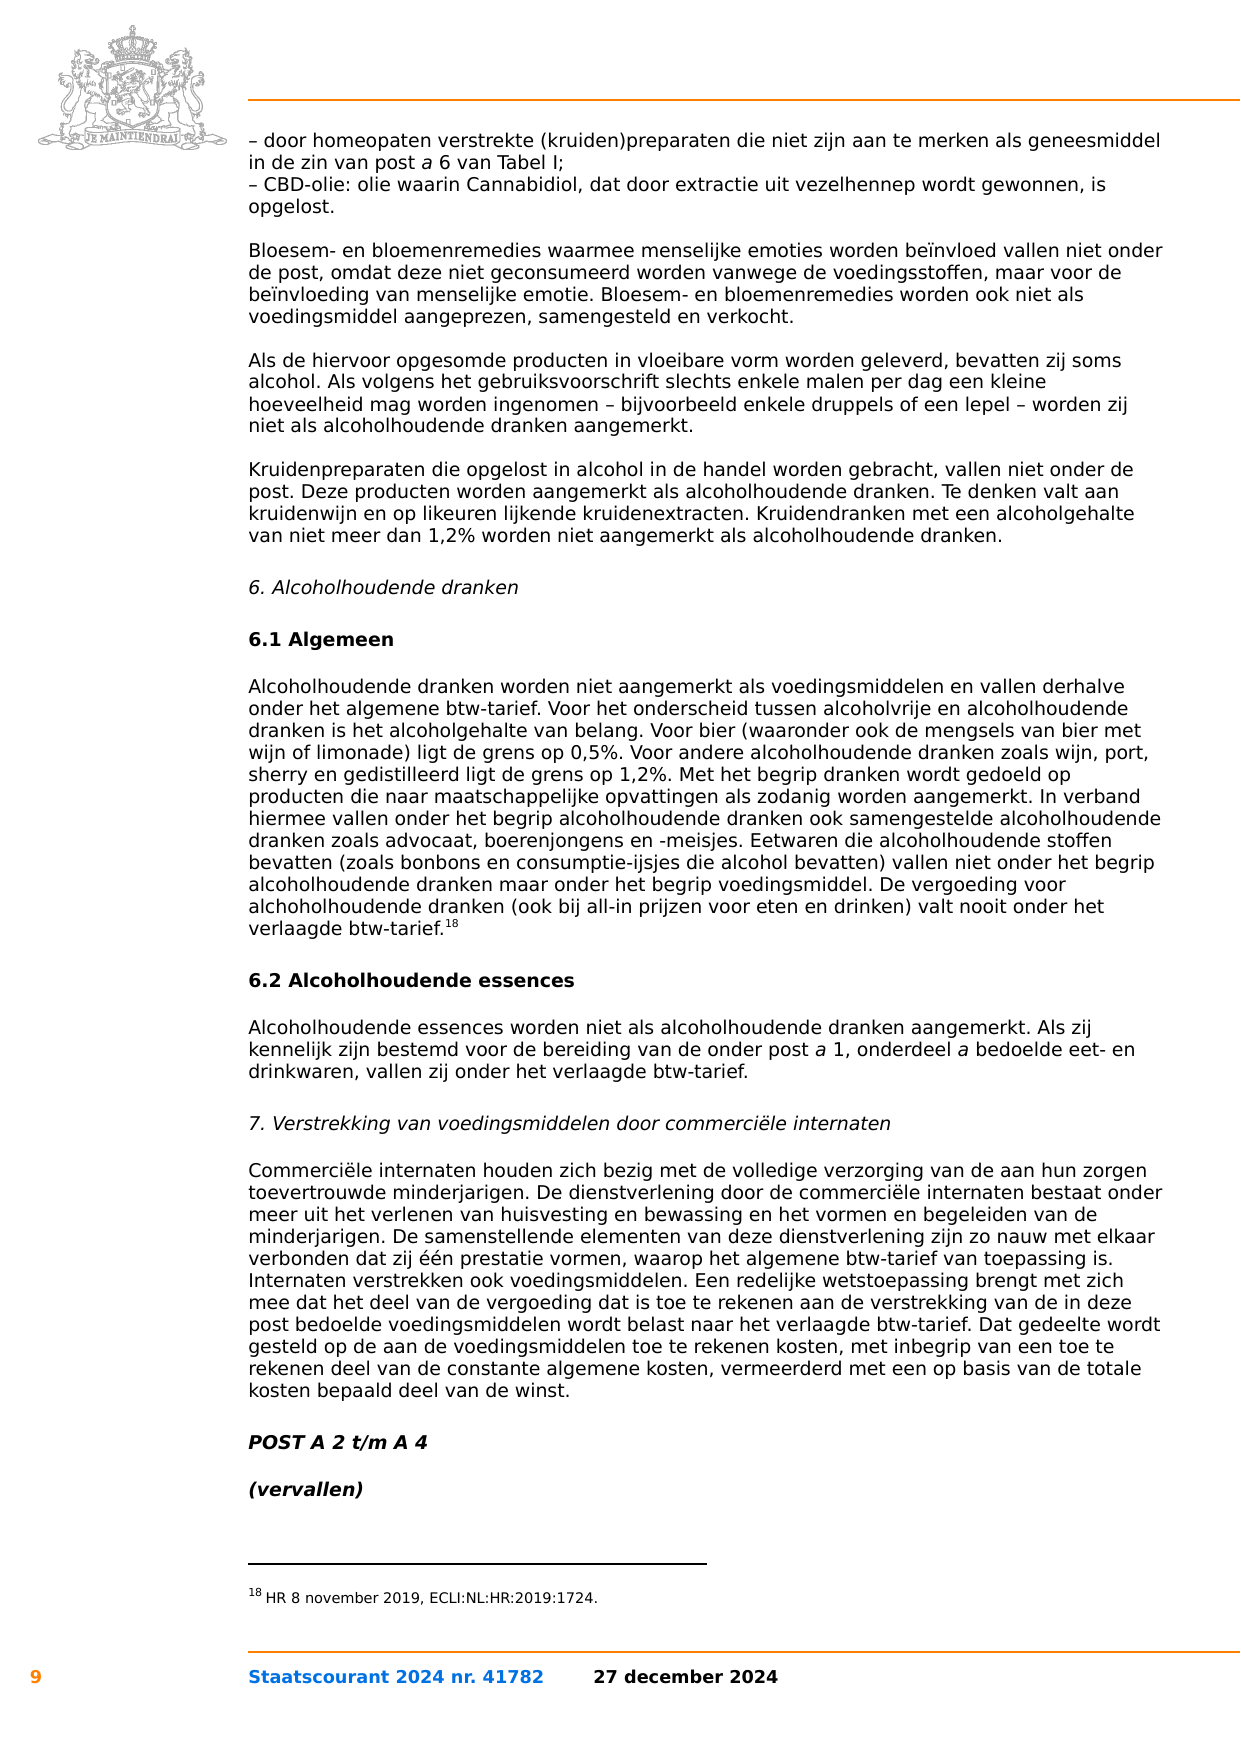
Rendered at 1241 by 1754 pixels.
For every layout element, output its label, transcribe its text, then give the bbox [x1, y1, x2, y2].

text Bloesem- en bloemenremedies waarmee menselijke emoties worden beïnvloed vallen niet onder de post, omdat deze niet geconsumeerd worden vanwege de voedingsstoffen, maar voor de beïnvloeding van menselijke emotie. Bloesem- en bloemenremedies worden ook niet als voedingsmiddel aangeprezen, samengesteld en verkocht. [248, 240, 1163, 328]
subtitle 6.2 Alcoholhoudende essences [248, 970, 1163, 992]
text Kruidenpreparaten die opgelost in alcohol in de handel worden gebracht, vallen niet onder de post. Deze producten worden aangemerkt als alcoholhoudende dranken. Te denken valt aan kruidenwijn en op likeuren lijkende kruidenextracten. Kruidendranken met een alcoholgehalte van niet meer dan 1,2% worden niet aangemerkt als alcoholhoudende dranken. [248, 459, 1163, 547]
subtitle 6. Alcoholhoudende dranken [248, 577, 1163, 599]
text Commerciële internaten houden zich bezig met de volledige verzorging van de aan hun zorgen toevertrouwde minderjarigen. De dienstverlening door de commerciële internaten bestaat onder meer uit het verlenen van huisvesting en bewassing en het vormen en begeleiden van de minderjarigen. De samenstellende elementen van deze dienstverlening zijn zo nauw met elkaar verbonden dat zij één prestatie vormen, waarop het algemene btw-tarief van toepassing is. Internaten verstrekken ook voedingsmiddelen. Een redelijke wetstoepassing brengt met zich mee dat het deel van de vergoeding dat is toe te rekenen aan de verstrekking van de in deze post bedoelde voedingsmiddelen wordt belast naar het verlaagde btw-tarief. Dat gedeelte wordt gesteld op de aan de voedingsmiddelen toe te rekenen kosten, met inbegrip van een toe te rekenen deel van de constante algemene kosten, vermeerderd met een op basis van de totale kosten bepaald deel van de winst. [248, 1160, 1163, 1402]
subtitle POST A 2 t/m A 4 [248, 1432, 1163, 1453]
text Alcoholhoudende essences worden niet als alcoholhoudende dranken aangemerkt. Als zij kennelijk zijn bestemd voor de bereiding van de onder post a 1, onderdeel a bedoelde eet- en drinkwaren, vallen zij onder het verlaagde btw-tarief. [248, 1017, 1163, 1083]
subtitle 7. Verstrekking van voedingsmiddelen door commerciële internaten [248, 1113, 1163, 1135]
picture [38, 25, 227, 150]
subtitle 6.1 Algemeen [248, 629, 1163, 651]
text (vervallen) [248, 1478, 1163, 1501]
text – CBD-olie: olie waarin Cannabidiol, dat door extractie uit vezelhennep wordt gewonnen, is opgelost. [248, 174, 1163, 218]
text – door homeopaten verstrekte (kruiden)preparaten die niet zijn aan te merken als geneesmiddel in de zin van post a 6 van Tabel I; [248, 130, 1163, 174]
text Alcoholhoudende dranken worden niet aangemerkt als voedingsmiddelen en vallen derhalve onder het algemene btw-tarief. Voor het onderscheid tussen alcoholvrije en alcoholhoudende dranken is het alcoholgehalte van belang. Voor bier (waaronder ook de mengsels van bier met wijn of limonade) ligt de grens op 0,5%. Voor andere alcoholhoudende dranken zoals wijn, port, sherry en gedistilleerd ligt de grens op 1,2%. Met het begrip dranken wordt gedoeld op producten die naar maatschappelijke opvattingen als zodanig worden aangemerkt. In verband hiermee vallen onder het begrip alcoholhoudende dranken ook samengestelde alcoholhoudende dranken zoals advocaat, boerenjongens en -meisjes. Eetwaren die alcoholhoudende stoffen bevatten (zoals bonbons en consumptie-ijsjes die alcohol bevatten) vallen niet onder het begrip alcoholhoudende dranken maar onder het begrip voedingsmiddel. De vergoeding voor alchoholhoudende dranken (ook bij all-in prijzen voor eten en drinken) valt nooit onder het verlaagde btw-tarief. [248, 676, 1163, 940]
text Als de hiervoor opgesomde producten in vloeibare vorm worden geleverd, bevatten zij soms alcohol. Als volgens het gebruiksvoorschrift slechts enkele malen per dag een kleine hoeveelheid mag worden ingenomen – bijvoorbeeld enkele druppels of een lepel – worden zij niet als alcoholhoudende dranken aangemerkt. [248, 349, 1163, 437]
text HR 8 november 2019, ECLI:NL:HR:2019:1724. [248, 1586, 1163, 1608]
